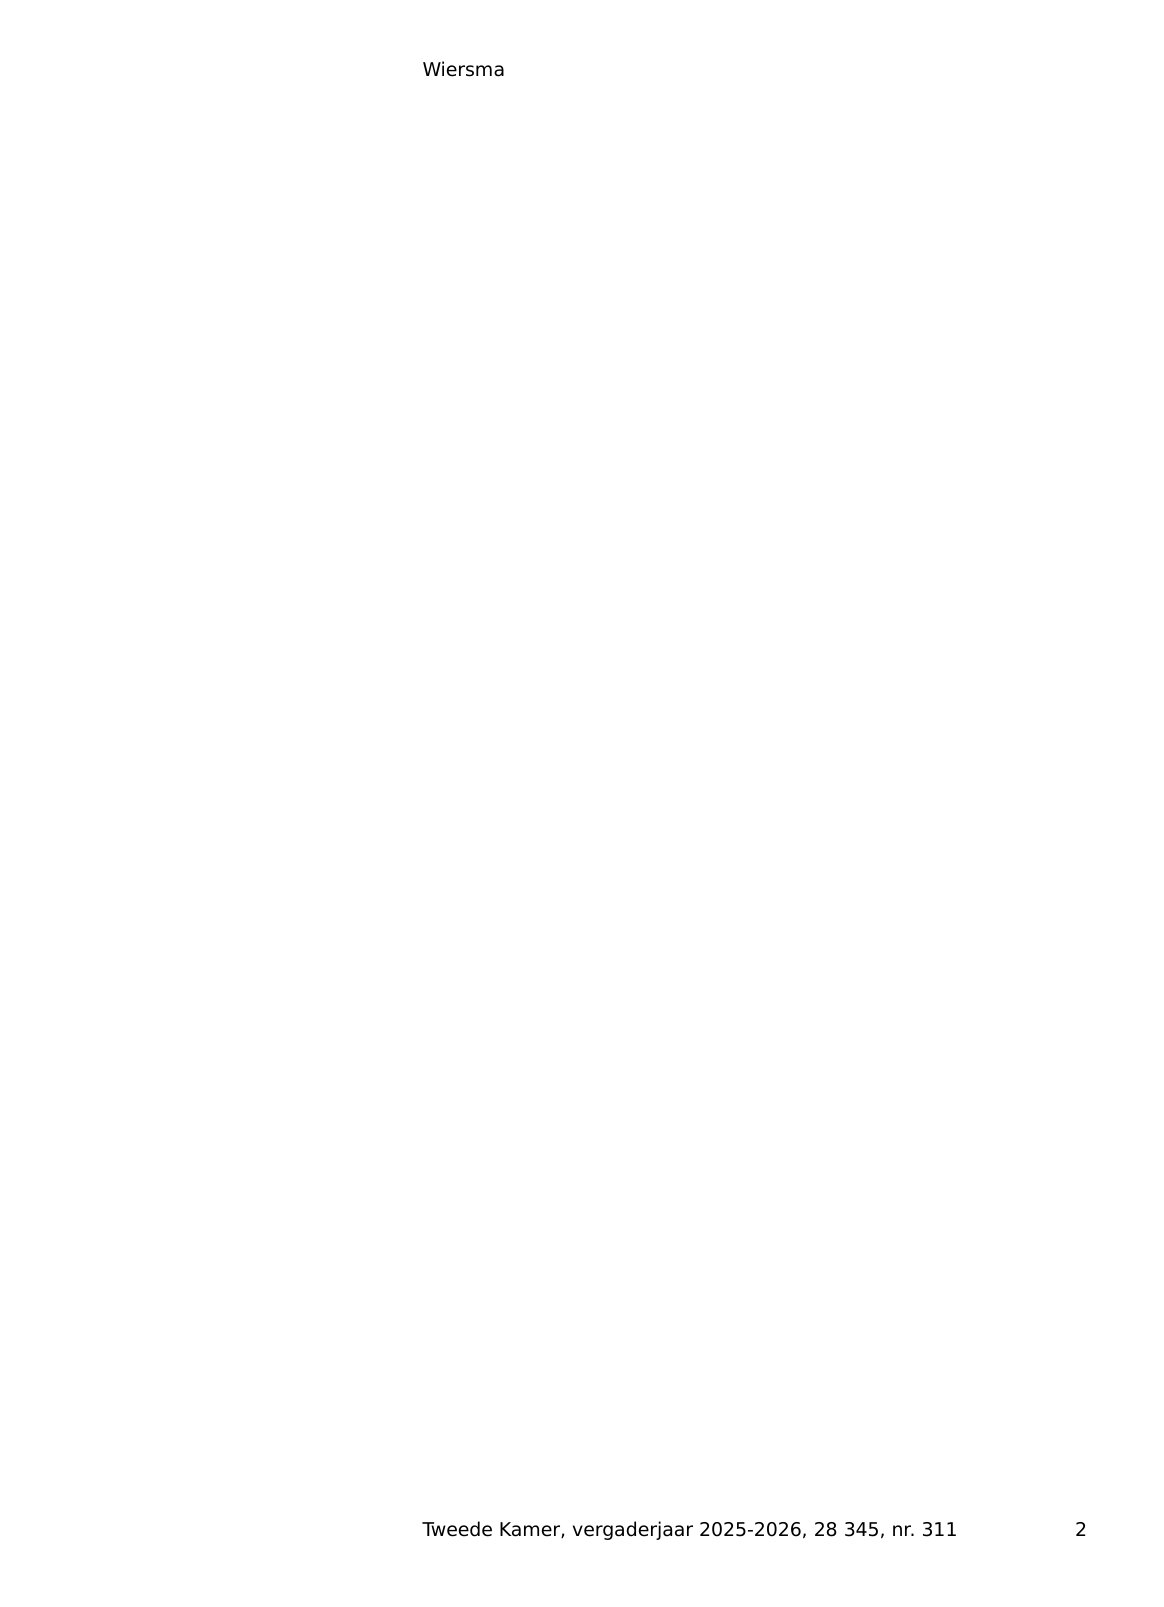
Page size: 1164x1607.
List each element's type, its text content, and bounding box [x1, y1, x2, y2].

text Wiersma [422, 59, 1087, 81]
